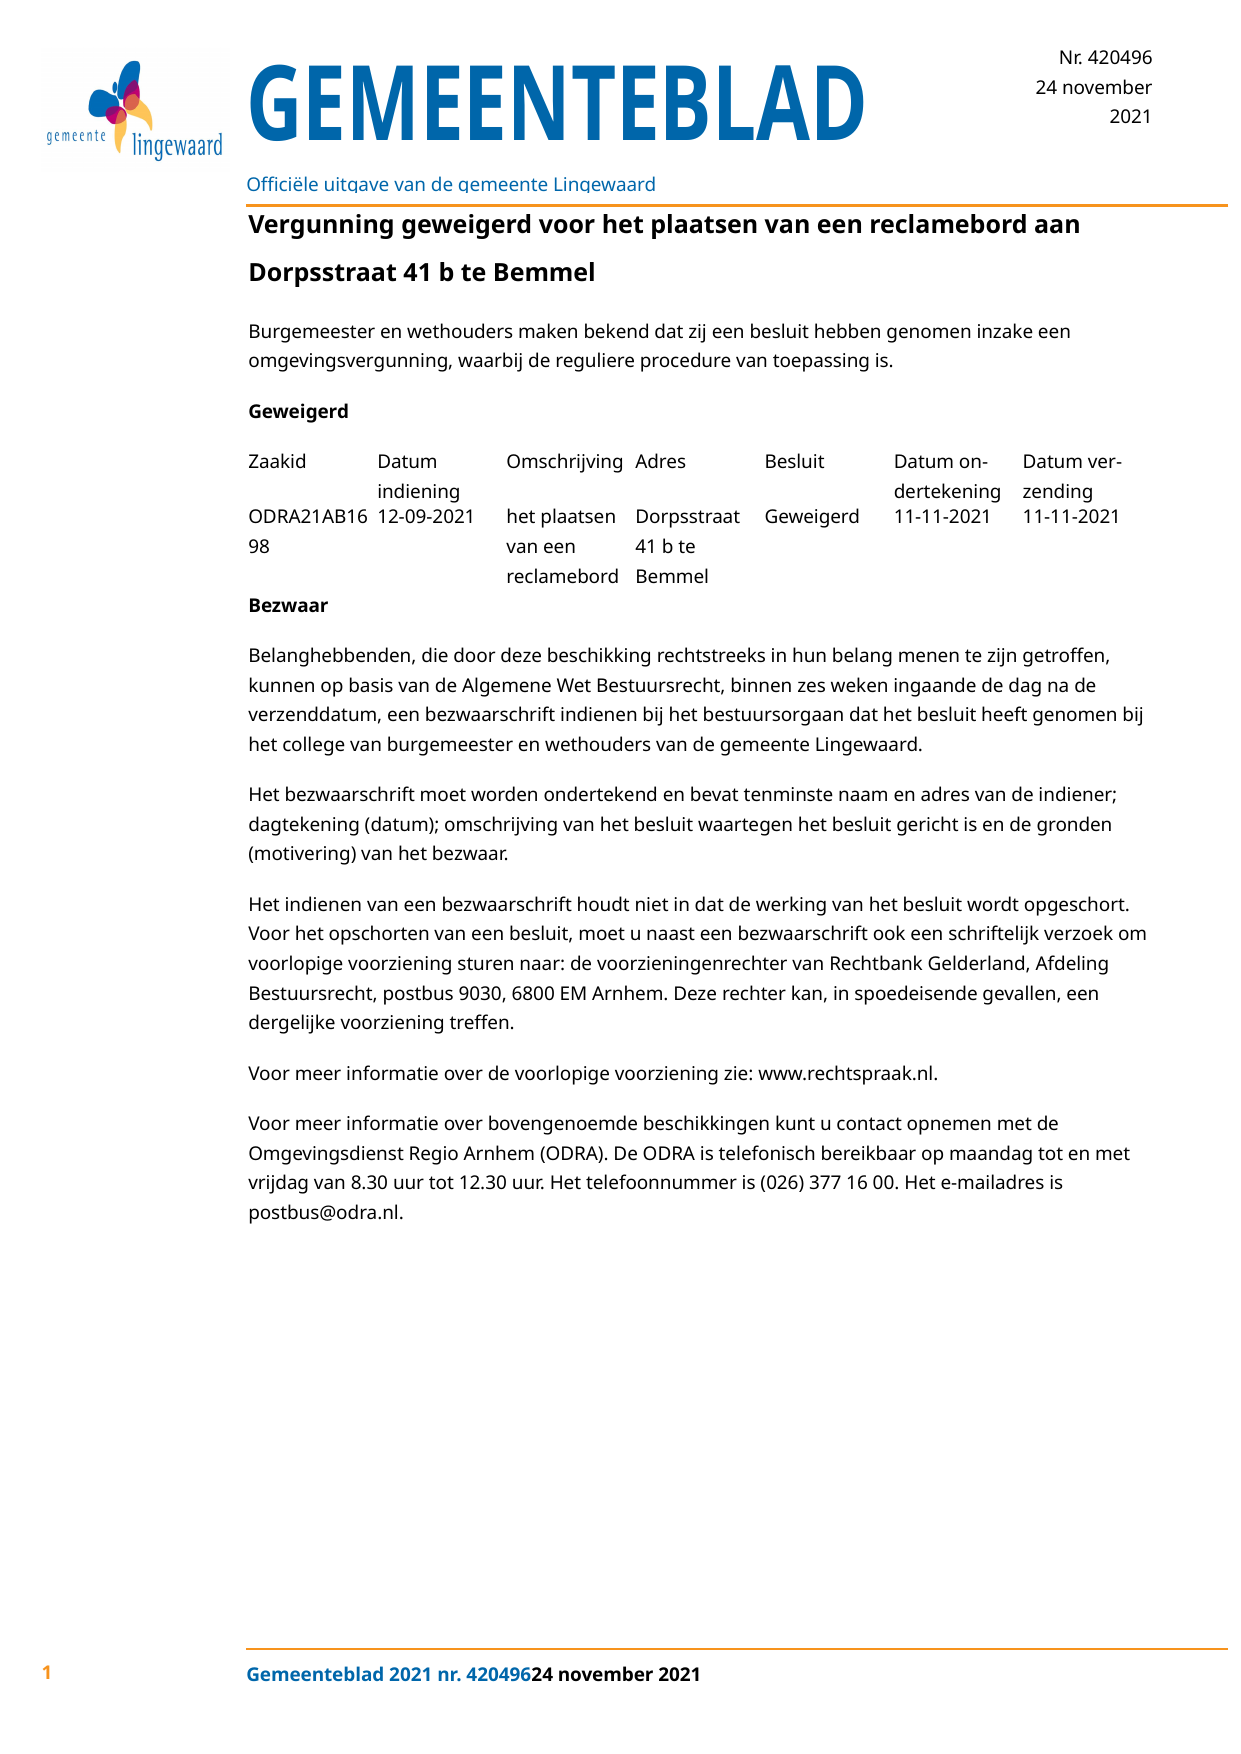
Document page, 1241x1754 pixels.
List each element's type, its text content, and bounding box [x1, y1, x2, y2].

table_header Omschrijving [506, 449, 635, 504]
table_cell Dorpsstraat 41 b te Bemmel [635, 504, 764, 589]
text Voor meer informatie over bovengenoemde beschikkingen kunt u contact opnemen met de Omgevingsdienst Regio Arnhem (ODRA). De ODRA is telefonisch bereikbaar op maandag tot en met vrijdag van 8.30 uur tot 12.30 uur. Het telefoonnummer is (026) 377 16 00. Het e-mailadres is postbus@odra.nl. [248, 1110, 1152, 1225]
table_cell 12-09-2021 [377, 504, 506, 589]
text Voor meer informatie over de voorlopige voorziening zie: www.rechtspraak.nl. [248, 1060, 1152, 1086]
text Burgemeester en wethouders maken bekend dat zij een besluit hebben genomen inzake een omgevingsvergunning, waarbij de reguliere procedure van toepassing is. [248, 318, 1152, 373]
text Het bezwaarschrift moet worden ondertekend en bevat tenminste naam en adres van de indiener; dagtekening (datum); omschrijving van het besluit waartegen het besluit gericht is en de gronden (motivering) van het bezwaar. [248, 781, 1152, 866]
text Belanghebbenden, die door deze beschikking rechtstreeks in hun belang menen te zijn getroffen, kunnen op basis van de Algemene Wet Bestuursrecht, binnen zes weken ingaande de dag na de verzenddatum, een bezwaarschrift indienen bij het bestuursorgaan dat het besluit heeft genomen bij het college van burgemeester en wethouders van de gemeente Lingewaard. [248, 642, 1152, 757]
text Geweigerd [248, 398, 1152, 424]
table_header Datum indiening [377, 449, 506, 504]
table_cell Geweigerd [764, 504, 893, 589]
table_cell 11-11-2021 [894, 504, 1022, 589]
table_header Besluit [764, 449, 893, 504]
table_cell het plaatsen van een reclamebord [506, 504, 635, 589]
table_header Datum on-dertekening [894, 449, 1022, 504]
table_header Zaakid [248, 449, 377, 504]
table_header Datum ver-zending [1023, 449, 1152, 504]
picture [41, 47, 231, 172]
text Vergunning geweigerd voor het plaatsen van een reclamebord aan Dorpsstraat 41 b te Bemmel [248, 207, 1152, 288]
table_cell 11-11-2021 [1023, 504, 1152, 589]
text Bezwaar [248, 592, 1152, 618]
table_header Adres [635, 449, 764, 504]
text Het indienen van een bezwaarschrift houdt niet in dat de werking van het besluit wordt opgeschort. Voor het opschorten van een besluit, moet u naast een bezwaarschrift ook een schriftelijk verzoek om voorlopige voorziening sturen naar: de voorzieningenrechter van Rechtbank Gelderland, Afdeling Bestuursrecht, postbus 9030, 6800 EM Arnhem. Deze rechter kan, in spoedeisende gevallen, een dergelijke voorziening treffen. [248, 891, 1152, 1035]
table_cell ODRA21AB1698 [248, 504, 377, 589]
